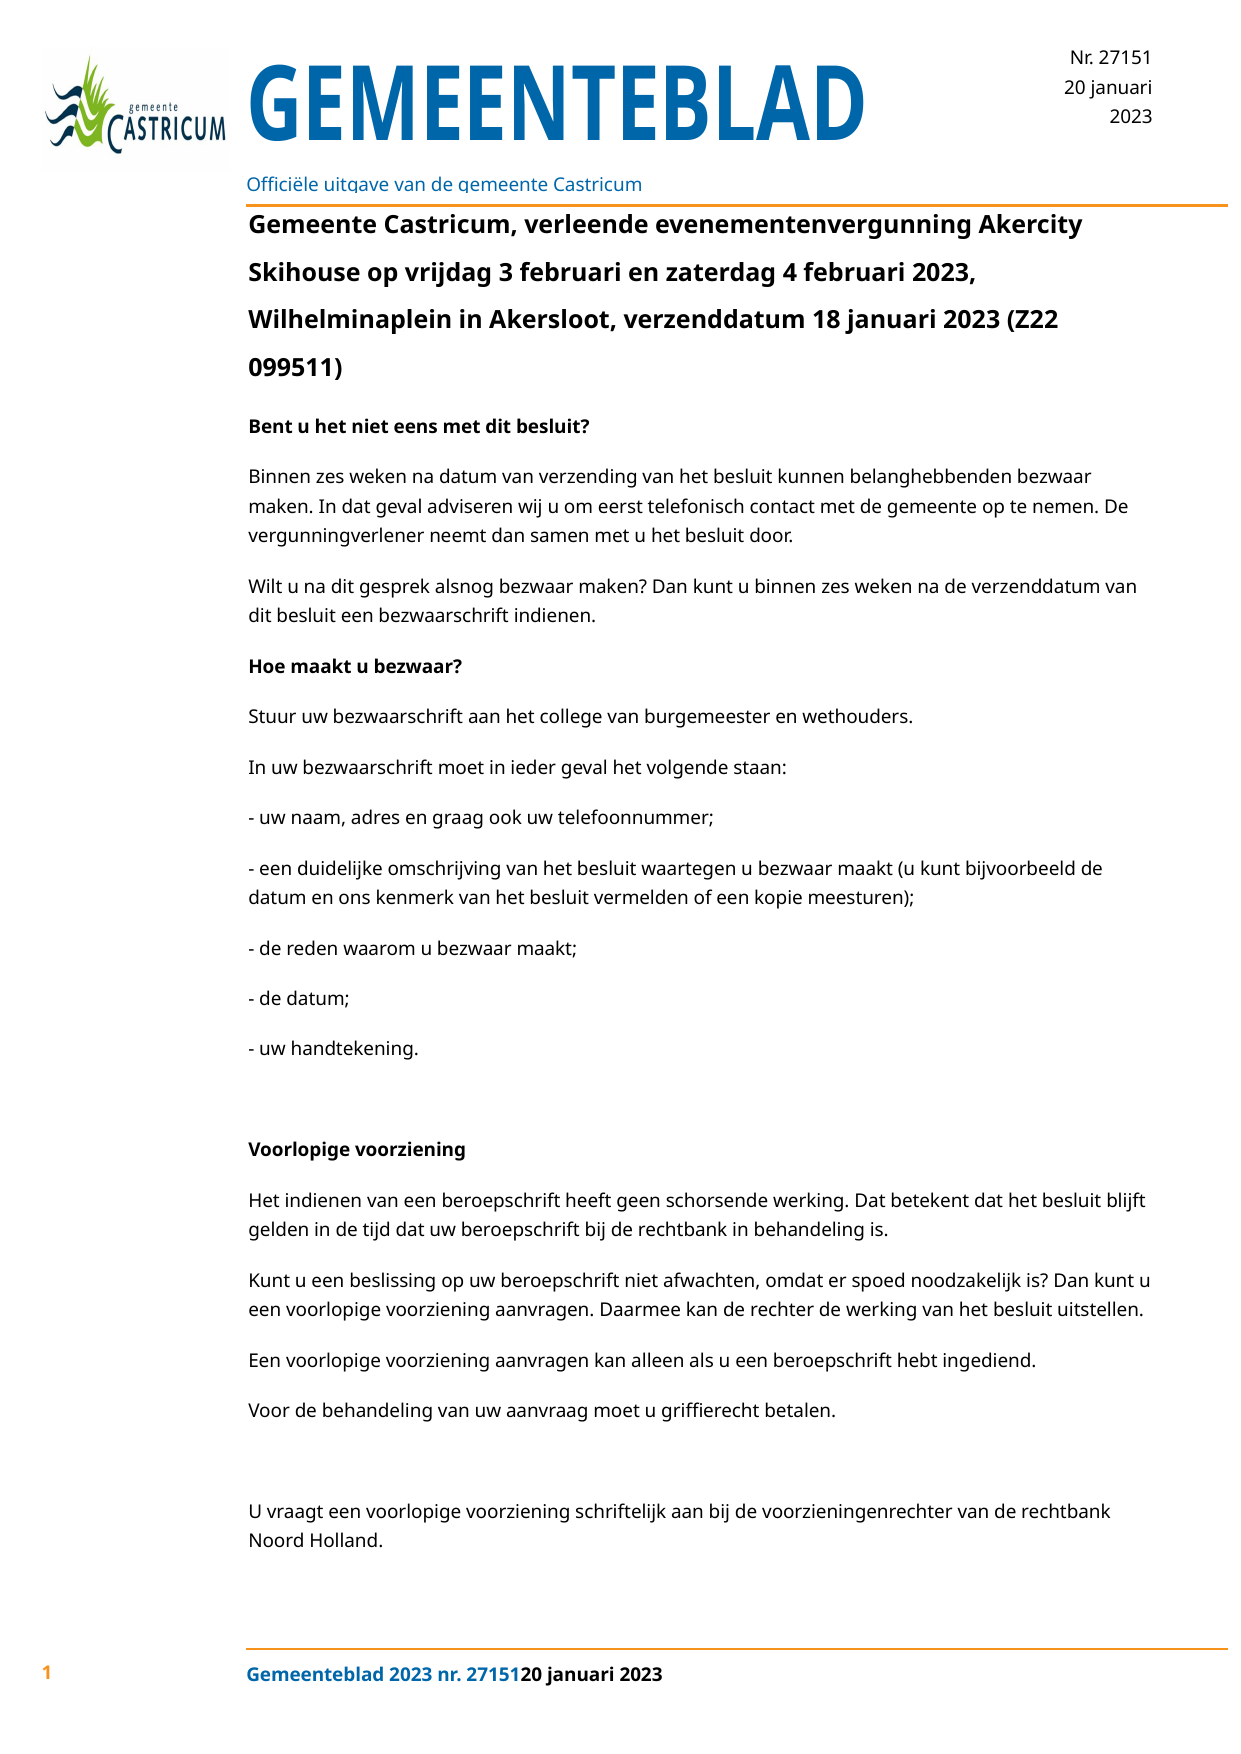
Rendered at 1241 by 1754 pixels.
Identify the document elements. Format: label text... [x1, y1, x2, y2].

text - een duidelijke omschrijving van het besluit waartegen u bezwaar maakt (u kunt bijvoorbeeld de datum en ons kenmerk van het besluit vermelden of een kopie meesturen); [248, 855, 1152, 910]
text Kunt u een beslissing op uw beroepschrift niet afwachten, omdat er spoed noodzakelijk is? Dan kunt u een voorlopige voorziening aanvragen. Daarmee kan de rechter de werking van het besluit uitstellen. [248, 1267, 1152, 1322]
text - de reden waarom u bezwaar maakt; [248, 935, 1152, 961]
text - de datum; [248, 985, 1152, 1011]
text Wilt u na dit gesprek alsnog bezwaar maken? Dan kunt u binnen zes weken na de verzenddatum van dit besluit een bezwaarschrift indienen. [248, 573, 1152, 628]
text Hoe maakt u bezwaar? [248, 653, 1152, 679]
text Een voorlopige voorziening aanvragen kan alleen als u een beroepschrift hebt ingediend. [248, 1347, 1152, 1373]
text Gemeente Castricum, verleende evenementenvergunning Akercity Skihouse op vrijdag 3 februari en zaterdag 4 februari 2023, Wilhelminaplein in Akersloot, verzenddatum 18 januari 2023 (Z22 099511) [248, 207, 1152, 384]
text Stuur uw bezwaarschrift aan het college van burgemeester en wethouders. [248, 703, 1152, 729]
picture [41, 47, 231, 172]
text Het indienen van een beroepschrift heeft geen schorsende werking. Dat betekent dat het besluit blijft gelden in de tijd dat uw beroepschrift bij de rechtbank in behandeling is. [248, 1187, 1152, 1242]
text Bent u het niet eens met dit besluit? [248, 413, 1152, 439]
text Voorlopige voorziening [248, 1136, 1152, 1162]
text In uw bezwaarschrift moet in ieder geval het volgende staan: [248, 754, 1152, 780]
text - uw naam, adres en graag ook uw telefoonnummer; [248, 804, 1152, 830]
text U vraagt een voorlopige voorziening schriftelijk aan bij de voorzieningenrechter van de rechtbank Noord Holland. [248, 1498, 1152, 1553]
text Binnen zes weken na datum van verzending van het besluit kunnen belanghebbenden bezwaar maken. In dat geval adviseren wij u om eerst telefonisch contact met de gemeente op te nemen. De vergunningverlener neemt dan samen met u het besluit door. [248, 463, 1152, 548]
text - uw handtekening. [248, 1036, 1152, 1061]
text Voor de behandeling van uw aanvraag moet u griffierecht betalen. [248, 1397, 1152, 1423]
